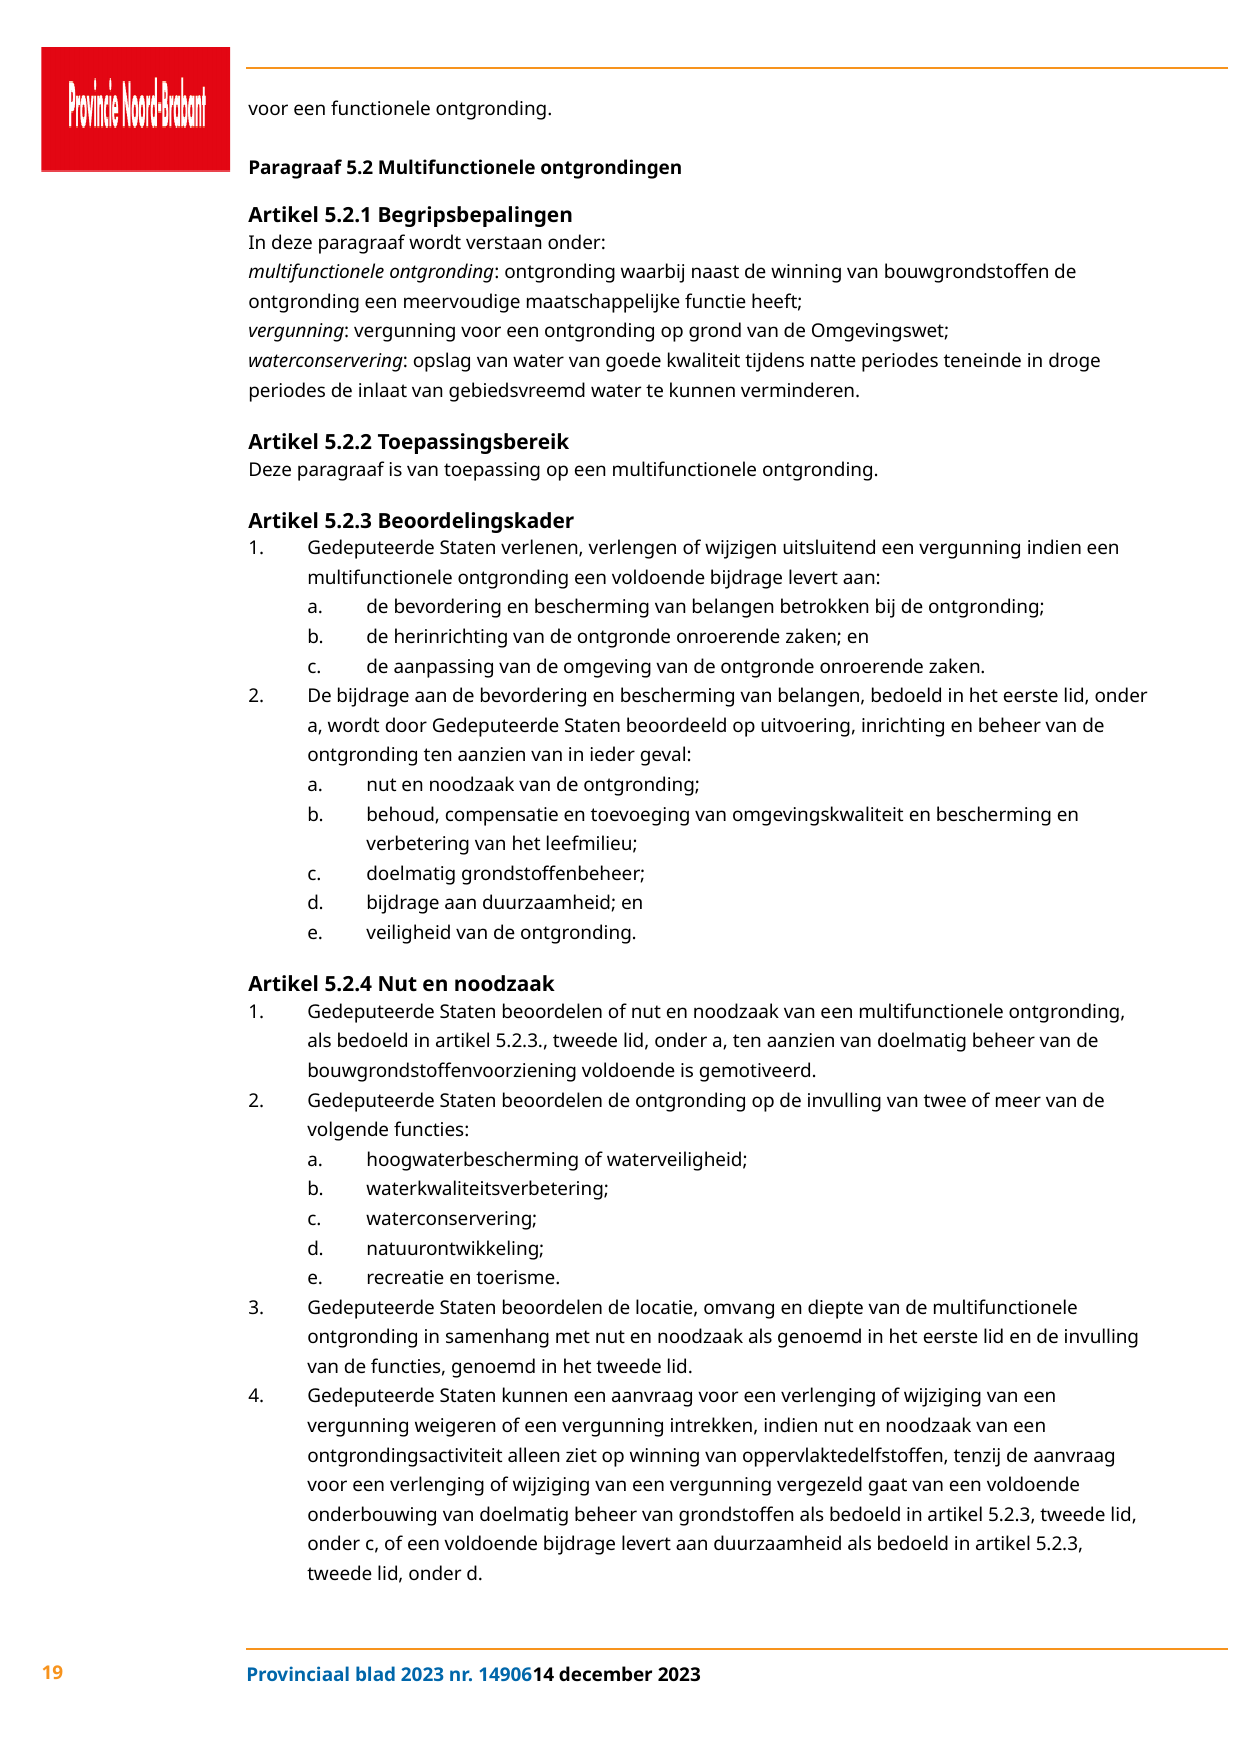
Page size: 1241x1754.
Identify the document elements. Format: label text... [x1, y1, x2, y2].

list de bevordering en bescherming van belangen betrokken bij de ontgronding; [307, 594, 1152, 619]
list doelmatig grondstoffenbeheer; [307, 860, 1152, 886]
text Artikel 5.2.2 Toepassingsbereik [248, 427, 1152, 456]
list de aanpassing van de omgeving van de ontgronde onroerende zaken. [307, 653, 1152, 679]
text Paragraaf 5.2 Multifunctionele ontgrondingen [248, 154, 1152, 180]
text In deze paragraaf wordt verstaan onder: [248, 229, 1152, 255]
text multifunctionele ontgronding: ontgronding waarbij naast de winning van bouwgrondstoffen de ontgronding een meervoudige maatschappelijke functie heeft; [248, 258, 1152, 314]
text Artikel 5.2.3 Beoordelingskader [248, 506, 1152, 534]
list hoogwaterbescherming of waterveiligheid; [307, 1146, 1152, 1172]
picture [41, 47, 231, 172]
text voor een functionele ontgronding. [248, 95, 1152, 121]
text Artikel 5.2.4 Nut en noodzaak [248, 969, 1152, 998]
list Gedeputeerde Staten beoordelen de locatie, omvang en diepte van de multifunctionele ontgronding in samenhang met nut en noodzaak als genoemd in het eerste lid en de invulling van de functies, genoemd in het tweede lid. [248, 1294, 1152, 1379]
list recreatie en toerisme. [307, 1264, 1152, 1290]
text Artikel 5.2.1 Begripsbepalingen [248, 201, 1152, 229]
list Gedeputeerde Staten beoordelen de ontgronding op de invulling van twee of meer van de volgende functies: [248, 1087, 1152, 1142]
list Gedeputeerde Staten beoordelen of nut en noodzaak van een multifunctionele ontgronding, als bedoeld in artikel 5.2.3., tweede lid, onder a, ten aanzien van doelmatig beheer van de bouwgrondstoffenvoorziening voldoende is gemotiveerd. [248, 998, 1152, 1083]
list nut en noodzaak van de ontgronding; [307, 771, 1152, 797]
list bijdrage aan duurzaamheid; en [307, 889, 1152, 915]
list behoud, compensatie en toevoeging van omgevingskwaliteit en bescherming en verbetering van het leefmilieu; [307, 801, 1152, 856]
text Deze paragraaf is van toepassing op een multifunctionele ontgronding. [248, 456, 1152, 481]
text waterconservering: opslag van water van goede kwaliteit tijdens natte periodes teneinde in droge periodes de inlaat van gebiedsvreemd water te kunnen verminderen. [248, 347, 1152, 403]
list veiligheid van de ontgronding. [307, 919, 1152, 945]
list De bijdrage aan de bevordering en bescherming van belangen, bedoeld in het eerste lid, onder a, wordt door Gedeputeerde Staten beoordeeld op uitvoering, inrichting en beheer van de ontgronding ten aanzien van in ieder geval: [248, 682, 1152, 767]
list Gedeputeerde Staten kunnen een aanvraag voor een verlenging of wijziging van een vergunning weigeren of een vergunning intrekken, indien nut en noodzaak van een ontgrondingsactiviteit alleen ziet op winning van oppervlaktedelfstoffen, tenzij de aanvraag voor een verlenging of wijziging van een vergunning vergezeld gaat van een voldoende onderbouwing van doelmatig beheer van grondstoffen als bedoeld in artikel 5.2.3, tweede lid, onder c, of een voldoende bijdrage levert aan duurzaamheid als bedoeld in artikel 5.2.3, tweede lid, onder d. [248, 1383, 1152, 1586]
list waterkwaliteitsverbetering; [307, 1176, 1152, 1201]
text vergunning: vergunning voor een ontgronding op grond van de Omgevingswet; [248, 318, 1152, 343]
list natuurontwikkeling; [307, 1235, 1152, 1260]
list Gedeputeerde Staten verlenen, verlengen of wijzigen uitsluitend een vergunning indien een multifunctionele ontgronding een voldoende bijdrage levert aan: [248, 534, 1152, 590]
list waterconservering; [307, 1205, 1152, 1231]
list de herinrichting van de ontgronde onroerende zaken; en [307, 623, 1152, 649]
